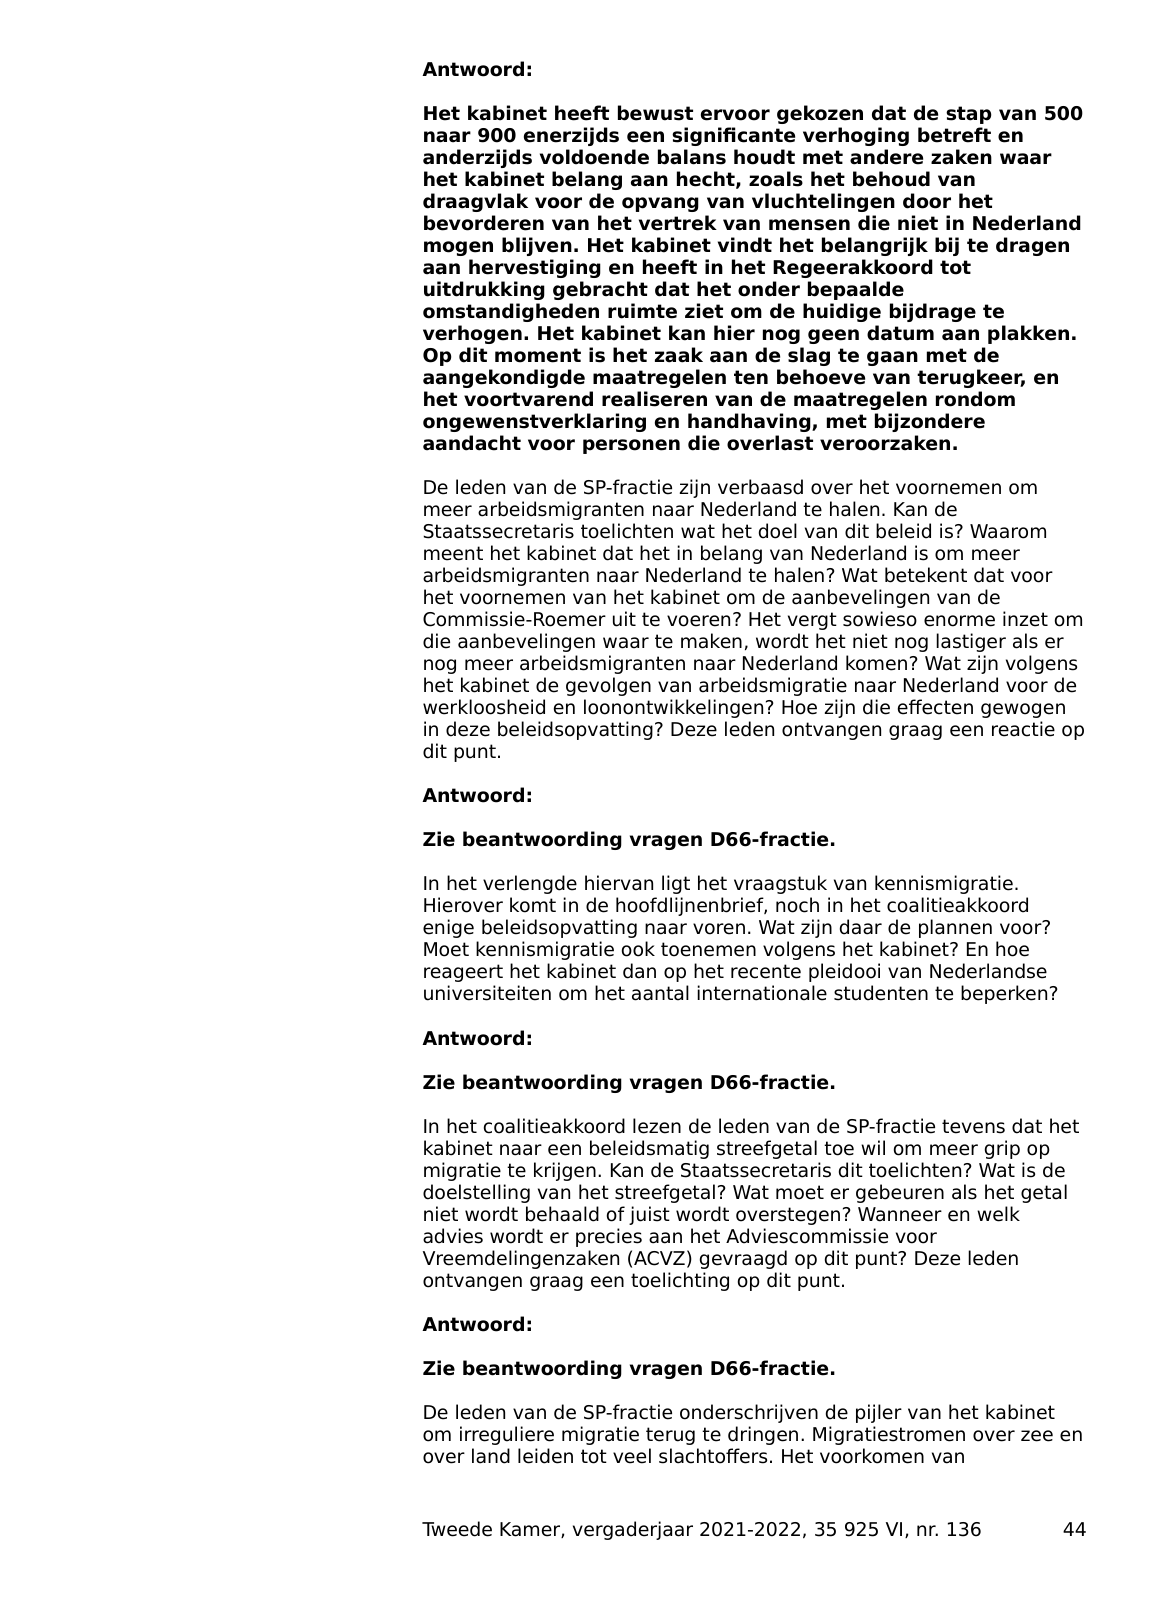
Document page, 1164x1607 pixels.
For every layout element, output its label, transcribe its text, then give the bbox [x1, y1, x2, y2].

text Zie beantwoording vragen D66-fractie. [422, 829, 1087, 851]
subtitle Antwoord: [422, 1314, 1087, 1336]
text Zie beantwoording vragen D66-fractie. [422, 1358, 1087, 1380]
text De leden van de SP-fractie onderschrijven de pijler van het kabinet om irreguliere migratie terug te dringen. Migratiestromen over zee en over land leiden tot veel slachtoffers. Het voorkomen van [422, 1402, 1087, 1468]
text Het kabinet heeft bewust ervoor gekozen dat de stap van 500 naar 900 enerzijds een significante verhoging betreft en anderzijds voldoende balans houdt met andere zaken waar het kabinet belang aan hecht, zoals het behoud van draagvlak voor de opvang van vluchtelingen door het bevorderen van het vertrek van mensen die niet in Nederland mogen blijven. Het kabinet vindt het belangrijk bij te dragen aan hervestiging en heeft in het Regeerakkoord tot uitdrukking gebracht dat het onder bepaalde omstandigheden ruimte ziet om de huidige bijdrage te verhogen. Het kabinet kan hier nog geen datum aan plakken. Op dit moment is het zaak aan de slag te gaan met de aangekondigde maatregelen ten behoeve van terugkeer, en het voortvarend realiseren van de maatregelen rondom ongewenstverklaring en handhaving, met bijzondere aandacht voor personen die overlast veroorzaken. [422, 103, 1087, 455]
text In het verlengde hiervan ligt het vraagstuk van kennismigratie. Hierover komt in de hoofdlijnenbrief, noch in het coalitieakkoord enige beleidsopvatting naar voren. Wat zijn daar de plannen voor? Moet kennismigratie ook toenemen volgens het kabinet? En hoe reageert het kabinet dan op het recente pleidooi van Nederlandse universiteiten om het aantal internationale studenten te beperken? [422, 873, 1087, 1005]
subtitle Antwoord: [422, 1027, 1087, 1049]
text De leden van de SP-fractie zijn verbaasd over het voornemen om meer arbeidsmigranten naar Nederland te halen. Kan de Staatssecretaris toelichten wat het doel van dit beleid is? Waarom meent het kabinet dat het in belang van Nederland is om meer arbeidsmigranten naar Nederland te halen? Wat betekent dat voor het voornemen van het kabinet om de aanbevelingen van de Commissie-Roemer uit te voeren? Het vergt sowieso enorme inzet om die aanbevelingen waar te maken, wordt het niet nog lastiger als er nog meer arbeidsmigranten naar Nederland komen? Wat zijn volgens het kabinet de gevolgen van arbeidsmigratie naar Nederland voor de werkloosheid en loonontwikkelingen? Hoe zijn die effecten gewogen in deze beleidsopvatting? Deze leden ontvangen graag een reactie op dit punt. [422, 477, 1087, 763]
text Zie beantwoording vragen D66-fractie. [422, 1072, 1087, 1093]
text In het coalitieakkoord lezen de leden van de SP-fractie tevens dat het kabinet naar een beleidsmatig streefgetal toe wil om meer grip op migratie te krijgen. Kan de Staatssecretaris dit toelichten? Wat is de doelstelling van het streefgetal? Wat moet er gebeuren als het getal niet wordt behaald of juist wordt overstegen? Wanneer en welk advies wordt er precies aan het Adviescommissie voor Vreemdelingenzaken (ACVZ) gevraagd op dit punt? Deze leden ontvangen graag een toelichting op dit punt. [422, 1116, 1087, 1292]
subtitle Antwoord: [422, 59, 1087, 81]
subtitle Antwoord: [422, 785, 1087, 807]
